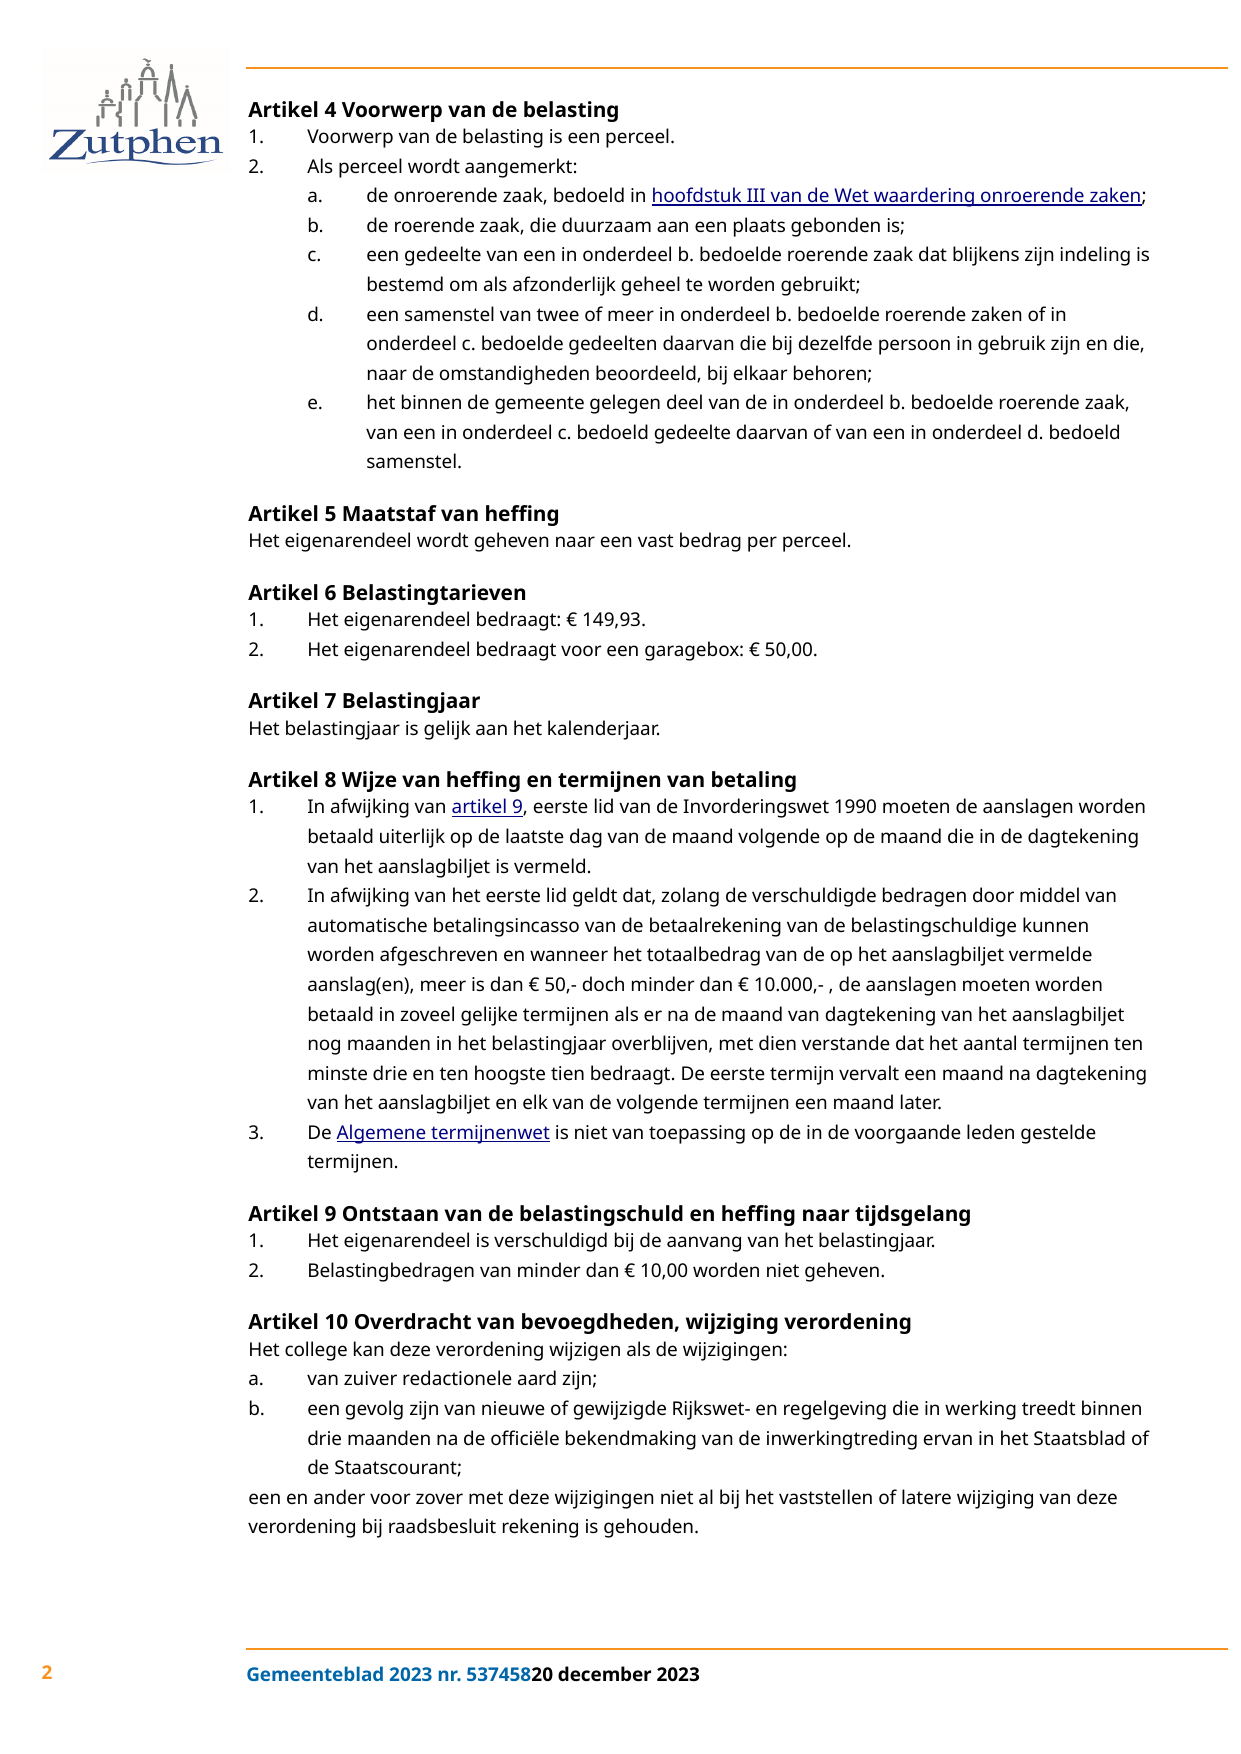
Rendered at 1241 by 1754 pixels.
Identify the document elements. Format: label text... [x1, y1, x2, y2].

text Artikel 8 Wijze van heffing en termijnen van betaling [248, 765, 1152, 794]
list Als perceel wordt aangemerkt: [248, 153, 1152, 178]
list de onroerende zaak, bedoeld in hoofdstuk III van de Wet waardering onroerende zaken; [307, 182, 1152, 208]
text Artikel 7 Belastingjaar [248, 686, 1152, 715]
list het binnen de gemeente gelegen deel van de in onderdeel b. bedoelde roerende zaak, van een in onderdeel c. bedoeld gedeelte daarvan of van een in onderdeel d. bedoeld samenstel. [307, 389, 1152, 474]
text Het belastingjaar is gelijk aan het kalenderjaar. [248, 715, 1152, 741]
list In afwijking van het eerste lid geldt dat, zolang de verschuldigde bedragen door middel van automatische betalingsincasso van de betaalrekening van de belastingschuldige kunnen worden afgeschreven en wanneer het totaalbedrag van de op het aanslagbiljet vermelde aanslag(en), meer is dan € 50,- doch minder dan € 10.000,- , de aanslagen moeten worden betaald in zoveel gelijke termijnen als er na de maand van dagtekening van het aanslagbiljet nog maanden in het belastingjaar overblijven, met dien verstande dat het aantal termijnen ten minste drie en ten hoogste tien bedraagt. De eerste termijn vervalt een maand na dagtekening van het aanslagbiljet en elk van de volgende termijnen een maand later. [248, 882, 1152, 1115]
text Het college kan deze verordening wijzigen als de wijzigingen: [248, 1336, 1152, 1362]
list De Algemene termijnenwet is niet van toepassing op de in de voorgaande leden gestelde termijnen. [248, 1119, 1152, 1174]
text een en ander voor zover met deze wijzigingen niet al bij het vaststellen of latere wijziging van deze verordening bij raadsbesluit rekening is gehouden. [248, 1484, 1152, 1539]
text Artikel 10 Overdracht van bevoegdheden, wijziging verordening [248, 1307, 1152, 1336]
list Het eigenarendeel bedraagt voor een garagebox: € 50,00. [248, 636, 1152, 662]
list Het eigenarendeel bedraagt: € 149,93. [248, 606, 1152, 632]
list Het eigenarendeel is verschuldigd bij de aanvang van het belastingjaar. [248, 1227, 1152, 1253]
list Voorwerp van de belasting is een perceel. [248, 123, 1152, 149]
text Artikel 6 Belastingtarieven [248, 578, 1152, 606]
list een gevolg zijn van nieuwe of gewijzigde Rijkswet- en regelgeving die in werking treedt binnen drie maanden na de officiële bekendmaking van de inwerkingtreding ervan in het Staatsblad of de Staatscourant; [248, 1395, 1152, 1480]
list In afwijking van artikel 9, eerste lid van de Invorderingswet 1990 moeten de aanslagen worden betaald uiterlijk op de laatste dag van de maand volgende op de maand die in de dagtekening van het aanslagbiljet is vermeld. [248, 794, 1152, 878]
list Belastingbedragen van minder dan € 10,00 worden niet geheven. [248, 1257, 1152, 1283]
picture [41, 47, 231, 172]
text Artikel 9 Ontstaan van de belastingschuld en heffing naar tijdsgelang [248, 1199, 1152, 1227]
text Het eigenarendeel wordt geheven naar een vast bedrag per perceel. [248, 527, 1152, 553]
text Artikel 4 Voorwerp van de belasting [248, 95, 1152, 123]
list een samenstel van twee of meer in onderdeel b. bedoelde roerende zaken of in onderdeel c. bedoelde gedeelten daarvan die bij dezelfde persoon in gebruik zijn en die, naar de omstandigheden beoordeeld, bij elkaar behoren; [307, 301, 1152, 386]
text Artikel 5 Maatstaf van heffing [248, 499, 1152, 527]
list de roerende zaak, die duurzaam aan een plaats gebonden is; [307, 212, 1152, 238]
list een gedeelte van een in onderdeel b. bedoelde roerende zaak dat blijkens zijn indeling is bestemd om als afzonderlijk geheel te worden gebruikt; [307, 242, 1152, 297]
list van zuiver redactionele aard zijn; [248, 1366, 1152, 1391]
